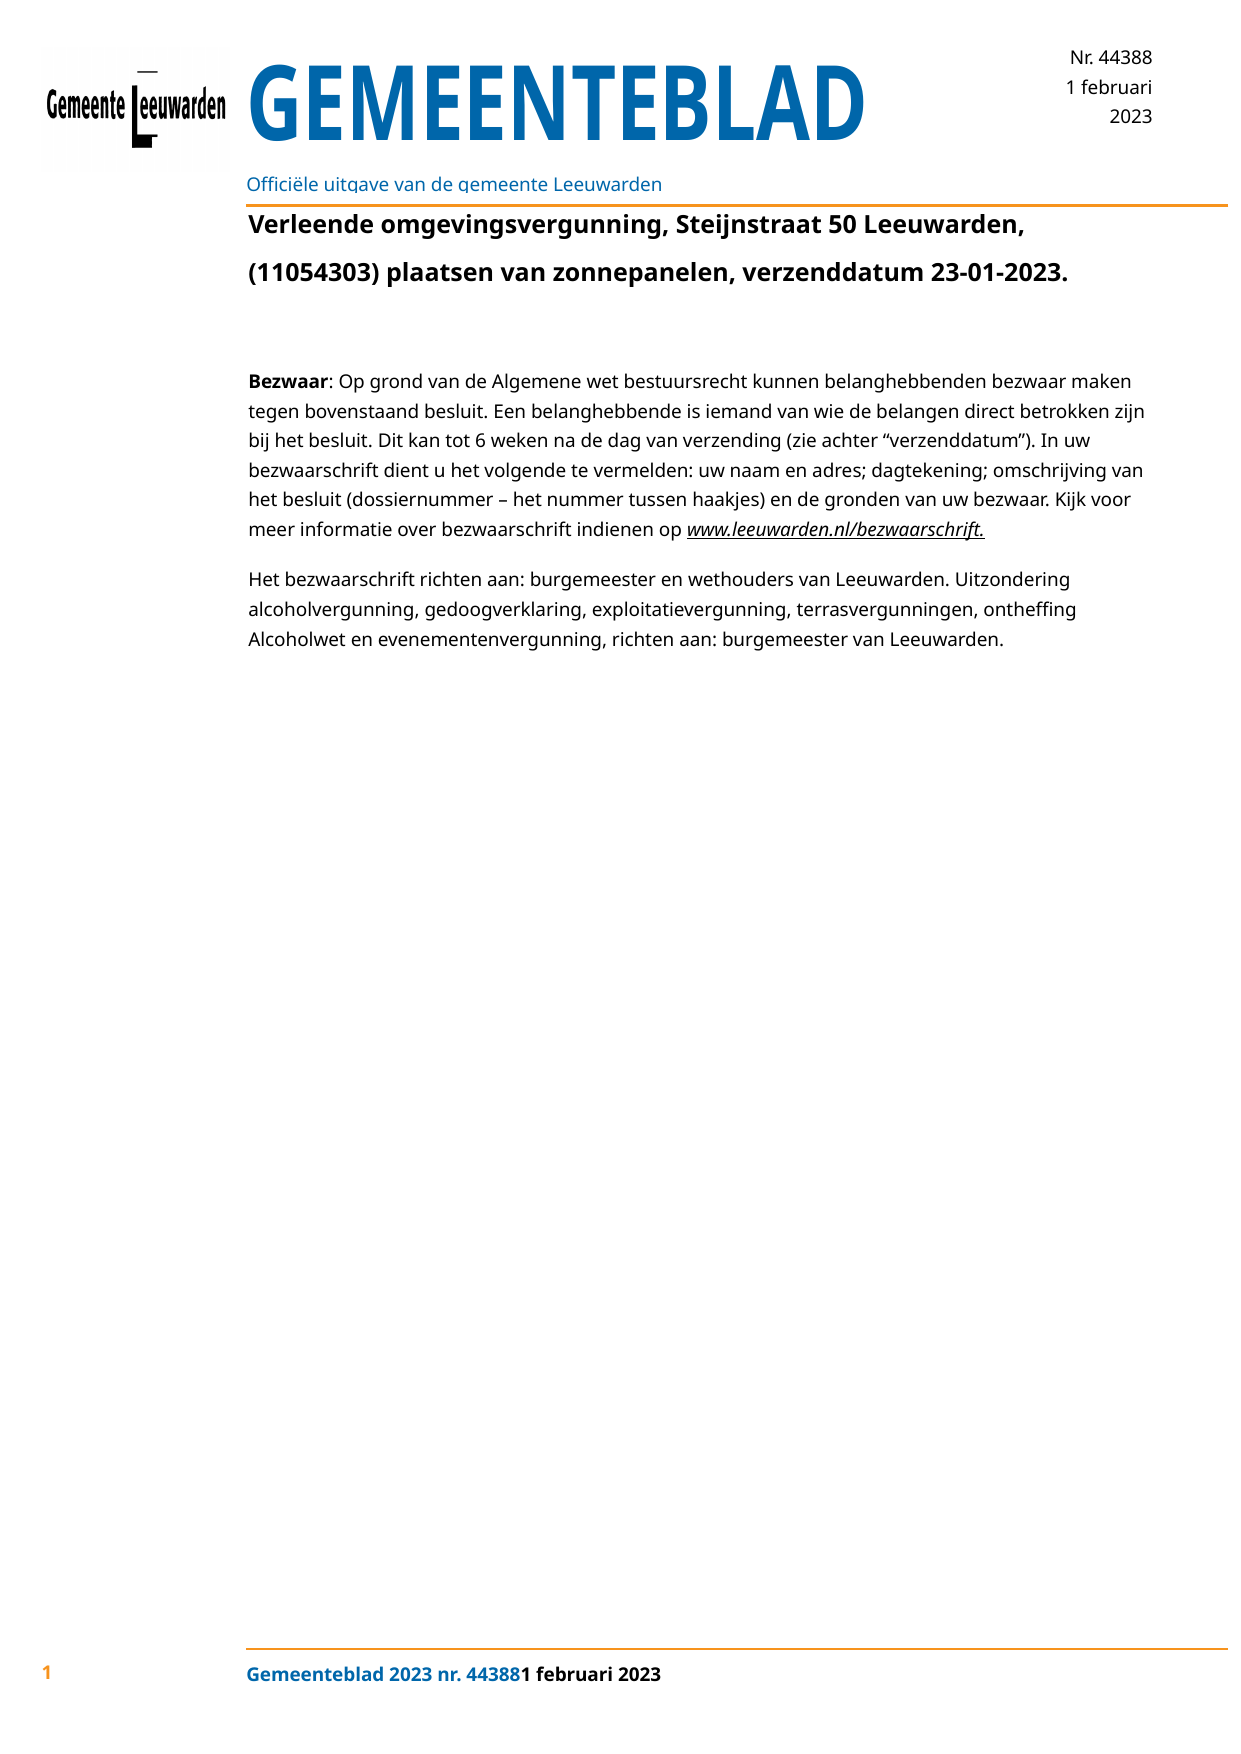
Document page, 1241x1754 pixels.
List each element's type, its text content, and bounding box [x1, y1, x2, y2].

text Het bezwaarschrift richten aan: burgemeester en wethouders van Leeuwarden. Uitzondering alcoholvergunning, gedoogverklaring, exploitatievergunning, terrasvergunningen, ontheffing Alcoholwet en evenementenvergunning, richten aan: burgemeester van Leeuwarden. [248, 567, 1152, 652]
text Verleende omgevingsvergunning, Steijnstraat 50 Leeuwarden, (11054303) plaatsen van zonnepanelen, verzenddatum 23-01-2023. [248, 207, 1152, 288]
text Bezwaar: Op grond van de Algemene wet bestuursrecht kunnen belanghebbenden bezwaar maken tegen bovenstaand besluit. Een belanghebbende is iemand van wie de belangen direct betrokken zijn bij het besluit. Dit kan tot 6 weken na de dag van verzending (zie achter “verzenddatum”). In uw bezwaarschrift dient u het volgende te vermelden: uw naam en adres; dagtekening; omschrijving van het besluit (dossiernummer – het nummer tussen haakjes) en de gronden van uw bezwaar. Kijk voor meer informatie over bezwaarschrift indienen op www.leeuwarden.nl/bezwaarschrift. [248, 368, 1152, 542]
picture [41, 47, 231, 172]
